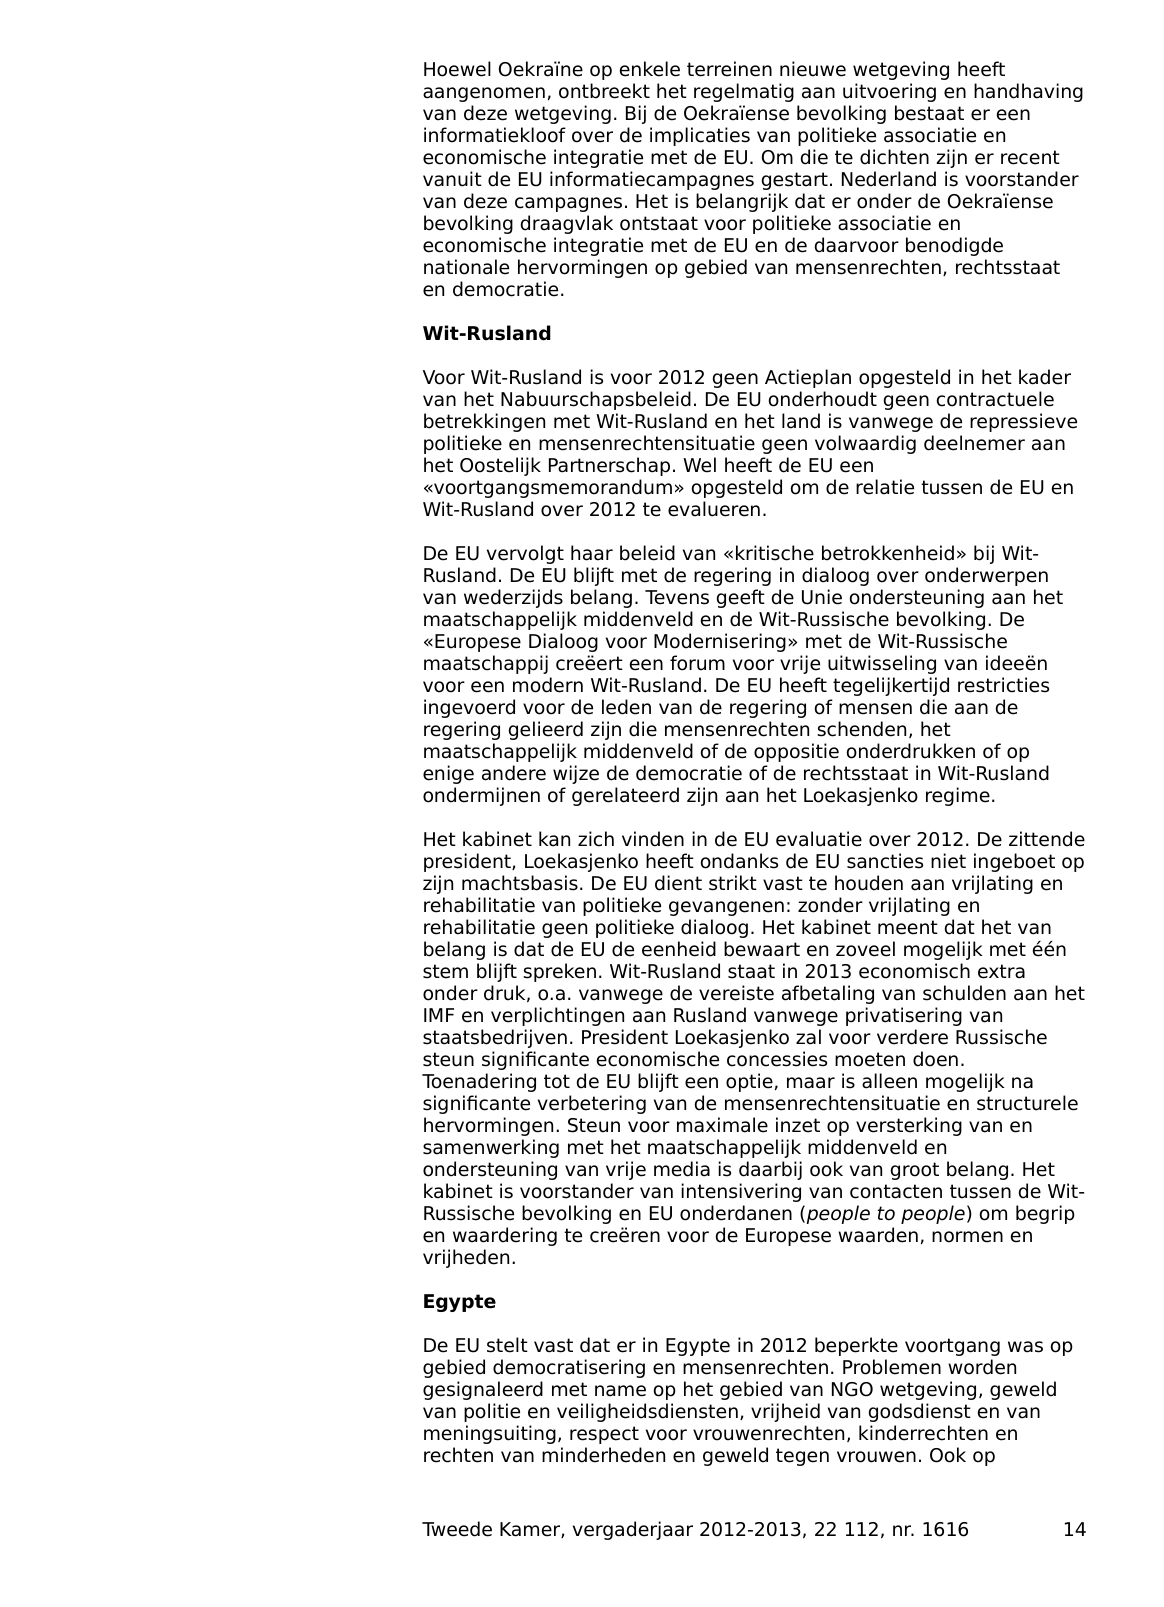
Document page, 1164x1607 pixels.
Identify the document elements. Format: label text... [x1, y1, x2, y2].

text Hoewel Oekraïne op enkele terreinen nieuwe wetgeving heeft aangenomen, ontbreekt het regelmatig aan uitvoering en handhaving van deze wetgeving. Bij de Oekraïense bevolking bestaat er een informatiekloof over de implicaties van politieke associatie en economische integratie met de EU. Om die te dichten zijn er recent vanuit de EU informatiecampagnes gestart. Nederland is voorstander van deze campagnes. Het is belangrijk dat er onder de Oekraïense bevolking draagvlak ontstaat voor politieke associatie en economische integratie met de EU en de daarvoor benodigde nationale hervormingen op gebied van mensenrechten, rechtsstaat en democratie. [422, 59, 1087, 301]
text Het kabinet kan zich vinden in de EU evaluatie over 2012. De zittende president, Loekasjenko heeft ondanks de EU sancties niet ingeboet op zijn machtsbasis. De EU dient strikt vast te houden aan vrijlating en rehabilitatie van politieke gevangenen: zonder vrijlating en rehabilitatie geen politieke dialoog. Het kabinet meent dat het van belang is dat de EU de eenheid bewaart en zoveel mogelijk met één stem blijft spreken. Wit-Rusland staat in 2013 economisch extra onder druk, o.a. vanwege de vereiste afbetaling van schulden aan het IMF en verplichtingen aan Rusland vanwege privatisering van staatsbedrijven. President Loekasjenko zal voor verdere Russische steun significante economische concessies moeten doen. Toenadering tot de EU blijft een optie, maar is alleen mogelijk na significante verbetering van de mensenrechtensituatie en structurele hervormingen. Steun voor maximale inzet op versterking van en samenwerking met het maatschappelijk middenveld en ondersteuning van vrije media is daarbij ook van groot belang. Het kabinet is voorstander van intensivering van contacten tussen de Wit-Russische bevolking en EU onderdanen (people to people) om begrip en waardering te creëren voor de Europese waarden, normen en vrijheden. [422, 829, 1087, 1269]
subtitle Egypte [422, 1291, 1087, 1313]
text Voor Wit-Rusland is voor 2012 geen Actieplan opgesteld in het kader van het Nabuurschapsbeleid. De EU onderhoudt geen contractuele betrekkingen met Wit-Rusland en het land is vanwege de repressieve politieke en mensenrechtensituatie geen volwaardig deelnemer aan het Oostelijk Partnerschap. Wel heeft de EU een «voortgangsmemorandum» opgesteld om de relatie tussen de EU en Wit-Rusland over 2012 te evalueren. [422, 367, 1087, 521]
subtitle Wit-Rusland [422, 323, 1087, 345]
text De EU stelt vast dat er in Egypte in 2012 beperkte voortgang was op gebied democratisering en mensenrechten. Problemen worden gesignaleerd met name op het gebied van NGO wetgeving, geweld van politie en veiligheidsdiensten, vrijheid van godsdienst en van meningsuiting, respect voor vrouwenrechten, kinderrechten en rechten van minderheden en geweld tegen vrouwen. Ook op [422, 1335, 1087, 1467]
text De EU vervolgt haar beleid van «kritische betrokkenheid» bij Wit-Rusland. De EU blijft met de regering in dialoog over onderwerpen van wederzijds belang. Tevens geeft de Unie ondersteuning aan het maatschappelijk middenveld en de Wit-Russische bevolking. De «Europese Dialoog voor Modernisering» met de Wit-Russische maatschappij creëert een forum voor vrije uitwisseling van ideeën voor een modern Wit-Rusland. De EU heeft tegelijkertijd restricties ingevoerd voor de leden van de regering of mensen die aan de regering gelieerd zijn die mensenrechten schenden, het maatschappelijk middenveld of de oppositie onderdrukken of op enige andere wijze de democratie of de rechtsstaat in Wit-Rusland ondermijnen of gerelateerd zijn aan het Loekasjenko regime. [422, 543, 1087, 807]
